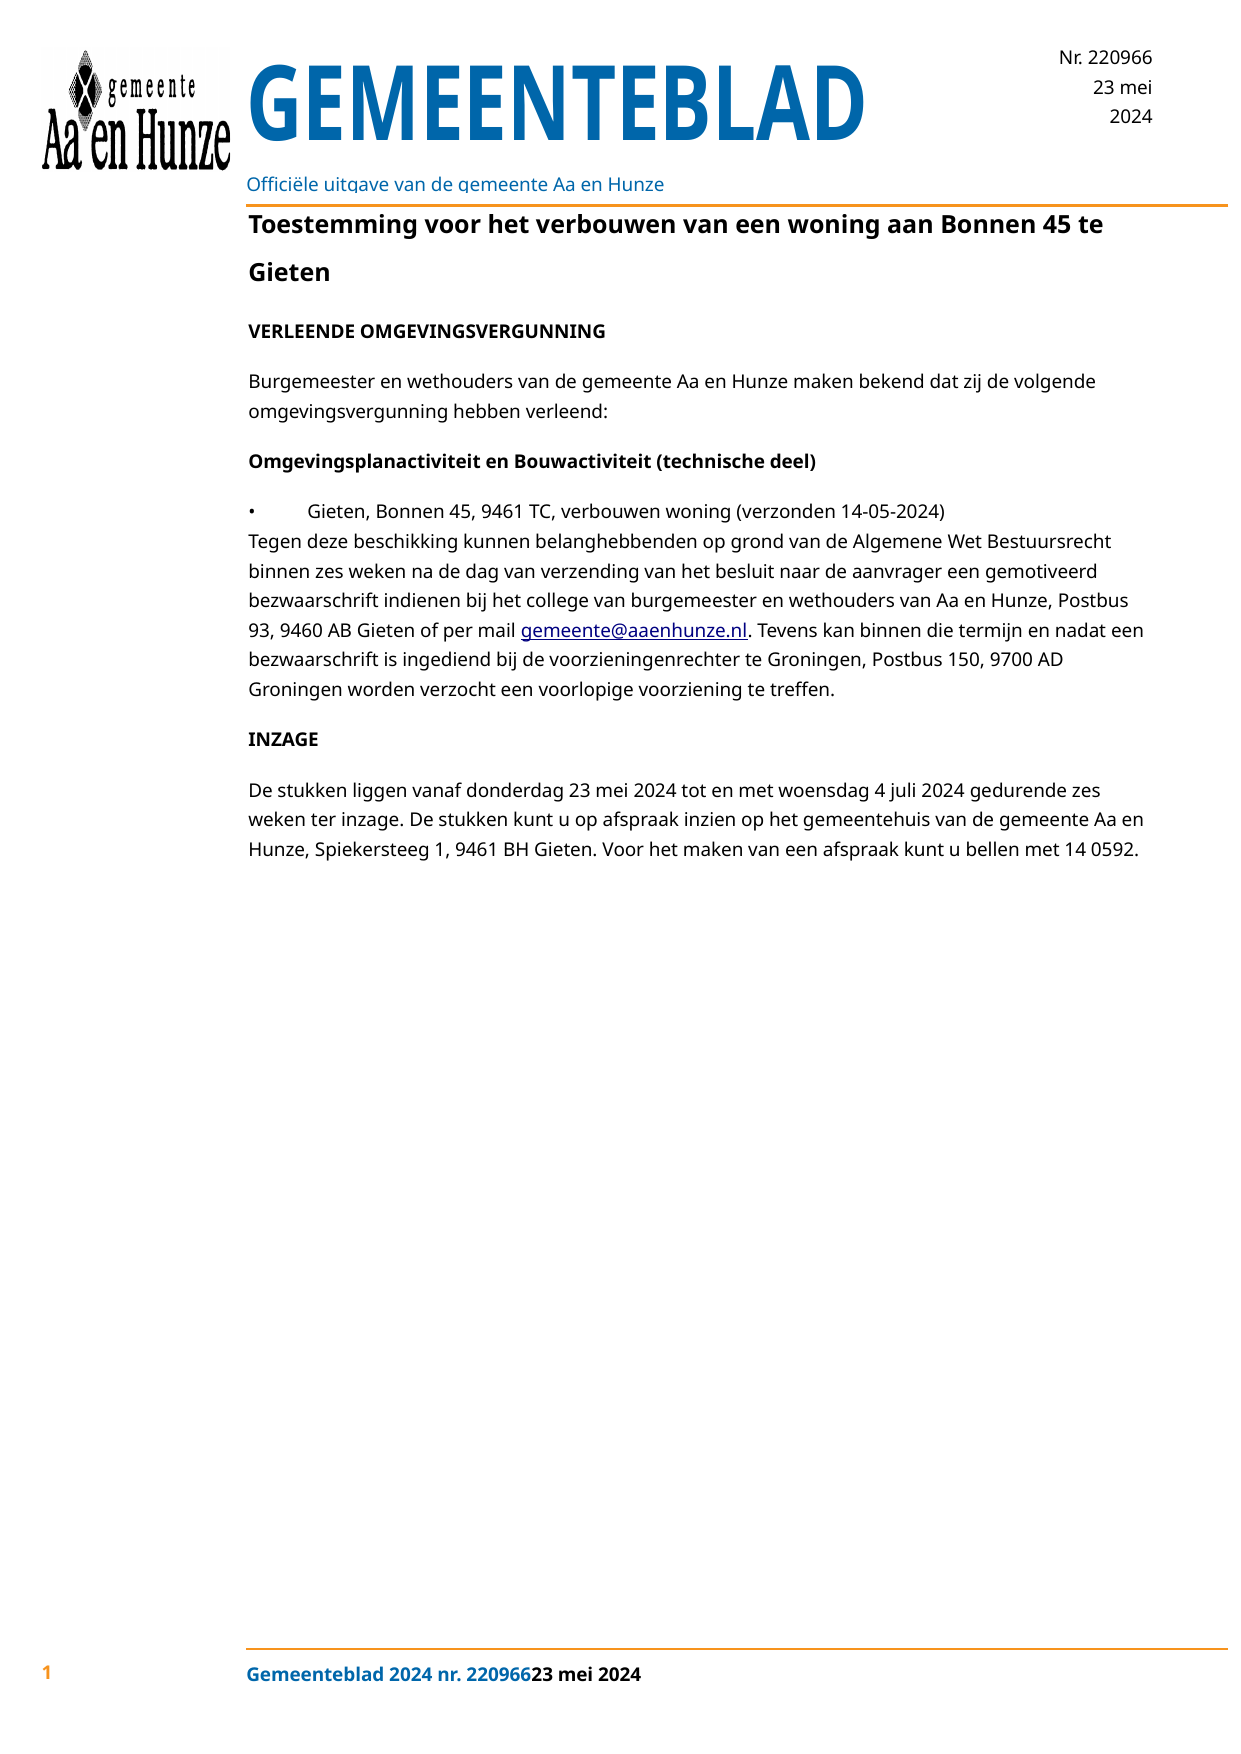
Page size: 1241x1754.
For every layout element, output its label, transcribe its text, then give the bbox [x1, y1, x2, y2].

text De stukken liggen vanaf donderdag 23 mei 2024 tot en met woensdag 4 juli 2024 gedurende zes weken ter inzage. De stukken kunt u op afspraak inzien op het gemeentehuis van de gemeente Aa en Hunze, Spiekersteeg 1, 9461 BH Gieten. Voor het maken van een afspraak kunt u bellen met 14 0592. [248, 777, 1152, 862]
text Burgemeester en wethouders van de gemeente Aa en Hunze maken bekend dat zij de volgende omgevingsvergunning hebben verleend: [248, 368, 1152, 424]
text Toestemming voor het verbouwen van een woning aan Bonnen 45 te Gieten [248, 207, 1152, 288]
text Omgevingsplanactiviteit en Bouwactiviteit (technische deel) [248, 448, 1152, 474]
list Gieten, Bonnen 45, 9461 TC, verbouwen woning (verzonden 14-05-2024) [248, 499, 1152, 524]
text VERLEENDE OMGEVINGSVERGUNNING [248, 318, 1152, 344]
text Tegen deze beschikking kunnen belanghebbenden op grond van de Algemene Wet Bestuursrecht binnen zes weken na de dag van verzending van het besluit naar de aanvrager een gemotiveerd bezwaarschrift indienen bij het college van burgemeester en wethouders van Aa en Hunze, Postbus 93, 9460 AB Gieten of per mail gemeente@aaenhunze.nl. Tevens kan binnen die termijn en nadat een bezwaarschrift is ingediend bij de voorzieningenrechter te Groningen, Postbus 150, 9700 AD Groningen worden verzocht een voorlopige voorziening te treffen. [248, 528, 1152, 702]
text INZAGE [248, 727, 1152, 752]
picture [41, 47, 231, 172]
